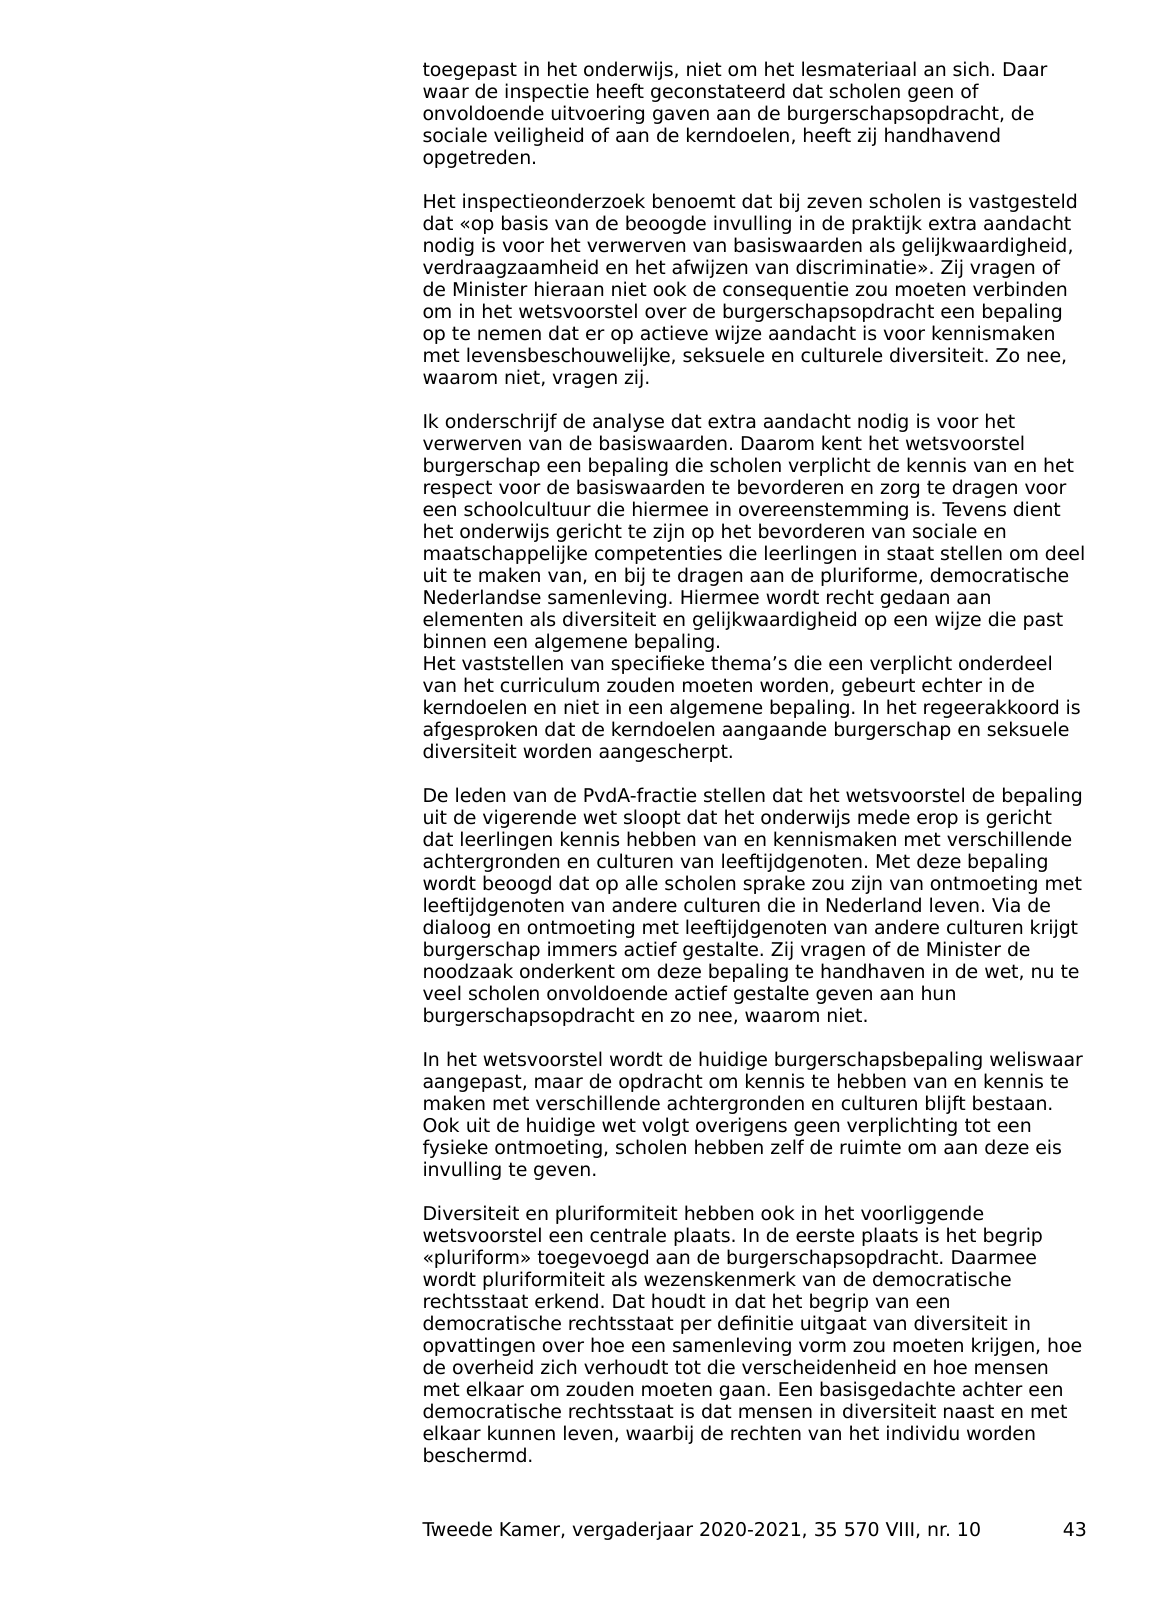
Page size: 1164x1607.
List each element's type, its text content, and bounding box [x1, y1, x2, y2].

text De leden van de PvdA-fractie stellen dat het wetsvoorstel de bepaling uit de vigerende wet sloopt dat het onderwijs mede erop is gericht dat leerlingen kennis hebben van en kennismaken met verschillende achtergronden en culturen van leeftijdgenoten. Met deze bepaling wordt beoogd dat op alle scholen sprake zou zijn van ontmoeting met leeftijdgenoten van andere culturen die in Nederland leven. Via de dialoog en ontmoeting met leeftijdgenoten van andere culturen krijgt burgerschap immers actief gestalte. Zij vragen of de Minister de noodzaak onderkent om deze bepaling te handhaven in de wet, nu te veel scholen onvoldoende actief gestalte geven aan hun burgerschapsopdracht en zo nee, waarom niet. [422, 785, 1087, 1027]
text Ik onderschrijf de analyse dat extra aandacht nodig is voor het verwerven van de basiswaarden. Daarom kent het wetsvoorstel burgerschap een bepaling die scholen verplicht de kennis van en het respect voor de basiswaarden te bevorderen en zorg te dragen voor een schoolcultuur die hiermee in overeenstemming is. Tevens dient het onderwijs gericht te zijn op het bevorderen van sociale en maatschappelijke competenties die leerlingen in staat stellen om deel uit te maken van, en bij te dragen aan de pluriforme, democratische Nederlandse samenleving. Hiermee wordt recht gedaan aan elementen als diversiteit en gelijkwaardigheid op een wijze die past binnen een algemene bepaling. [422, 411, 1087, 653]
text Diversiteit en pluriformiteit hebben ook in het voorliggende wetsvoorstel een centrale plaats. In de eerste plaats is het begrip «pluriform» toegevoegd aan de burgerschapsopdracht. Daarmee wordt pluriformiteit als wezenskenmerk van de democratische rechtsstaat erkend. Dat houdt in dat het begrip van een democratische rechtsstaat per definitie uitgaat van diversiteit in opvattingen over hoe een samenleving vorm zou moeten krijgen, hoe de overheid zich verhoudt tot die verscheidenheid en hoe mensen met elkaar om zouden moeten gaan. Een basisgedachte achter een democratische rechtsstaat is dat mensen in diversiteit naast en met elkaar kunnen leven, waarbij de rechten van het individu worden beschermd. [422, 1203, 1087, 1467]
text toegepast in het onderwijs, niet om het lesmateriaal an sich. Daar waar de inspectie heeft geconstateerd dat scholen geen of onvoldoende uitvoering gaven aan de burgerschapsopdracht, de sociale veiligheid of aan de kerndoelen, heeft zij handhavend opgetreden. [422, 59, 1087, 169]
text In het wetsvoorstel wordt de huidige burgerschapsbepaling weliswaar aangepast, maar de opdracht om kennis te hebben van en kennis te maken met verschillende achtergronden en culturen blijft bestaan. Ook uit de huidige wet volgt overigens geen verplichting tot een fysieke ontmoeting, scholen hebben zelf de ruimte om aan deze eis invulling te geven. [422, 1049, 1087, 1181]
text Het vaststellen van specifieke thema’s die een verplicht onderdeel van het curriculum zouden moeten worden, gebeurt echter in de kerndoelen en niet in een algemene bepaling. In het regeerakkoord is afgesproken dat de kerndoelen aangaande burgerschap en seksuele diversiteit worden aangescherpt. [422, 653, 1087, 763]
text Het inspectieonderzoek benoemt dat bij zeven scholen is vastgesteld dat «op basis van de beoogde invulling in de praktijk extra aandacht nodig is voor het verwerven van basiswaarden als gelijkwaardigheid, verdraagzaamheid en het afwijzen van discriminatie». Zij vragen of de Minister hieraan niet ook de consequentie zou moeten verbinden om in het wetsvoorstel over de burgerschapsopdracht een bepaling op te nemen dat er op actieve wijze aandacht is voor kennismaken met levensbeschouwelijke, seksuele en culturele diversiteit. Zo nee, waarom niet, vragen zij. [422, 191, 1087, 389]
